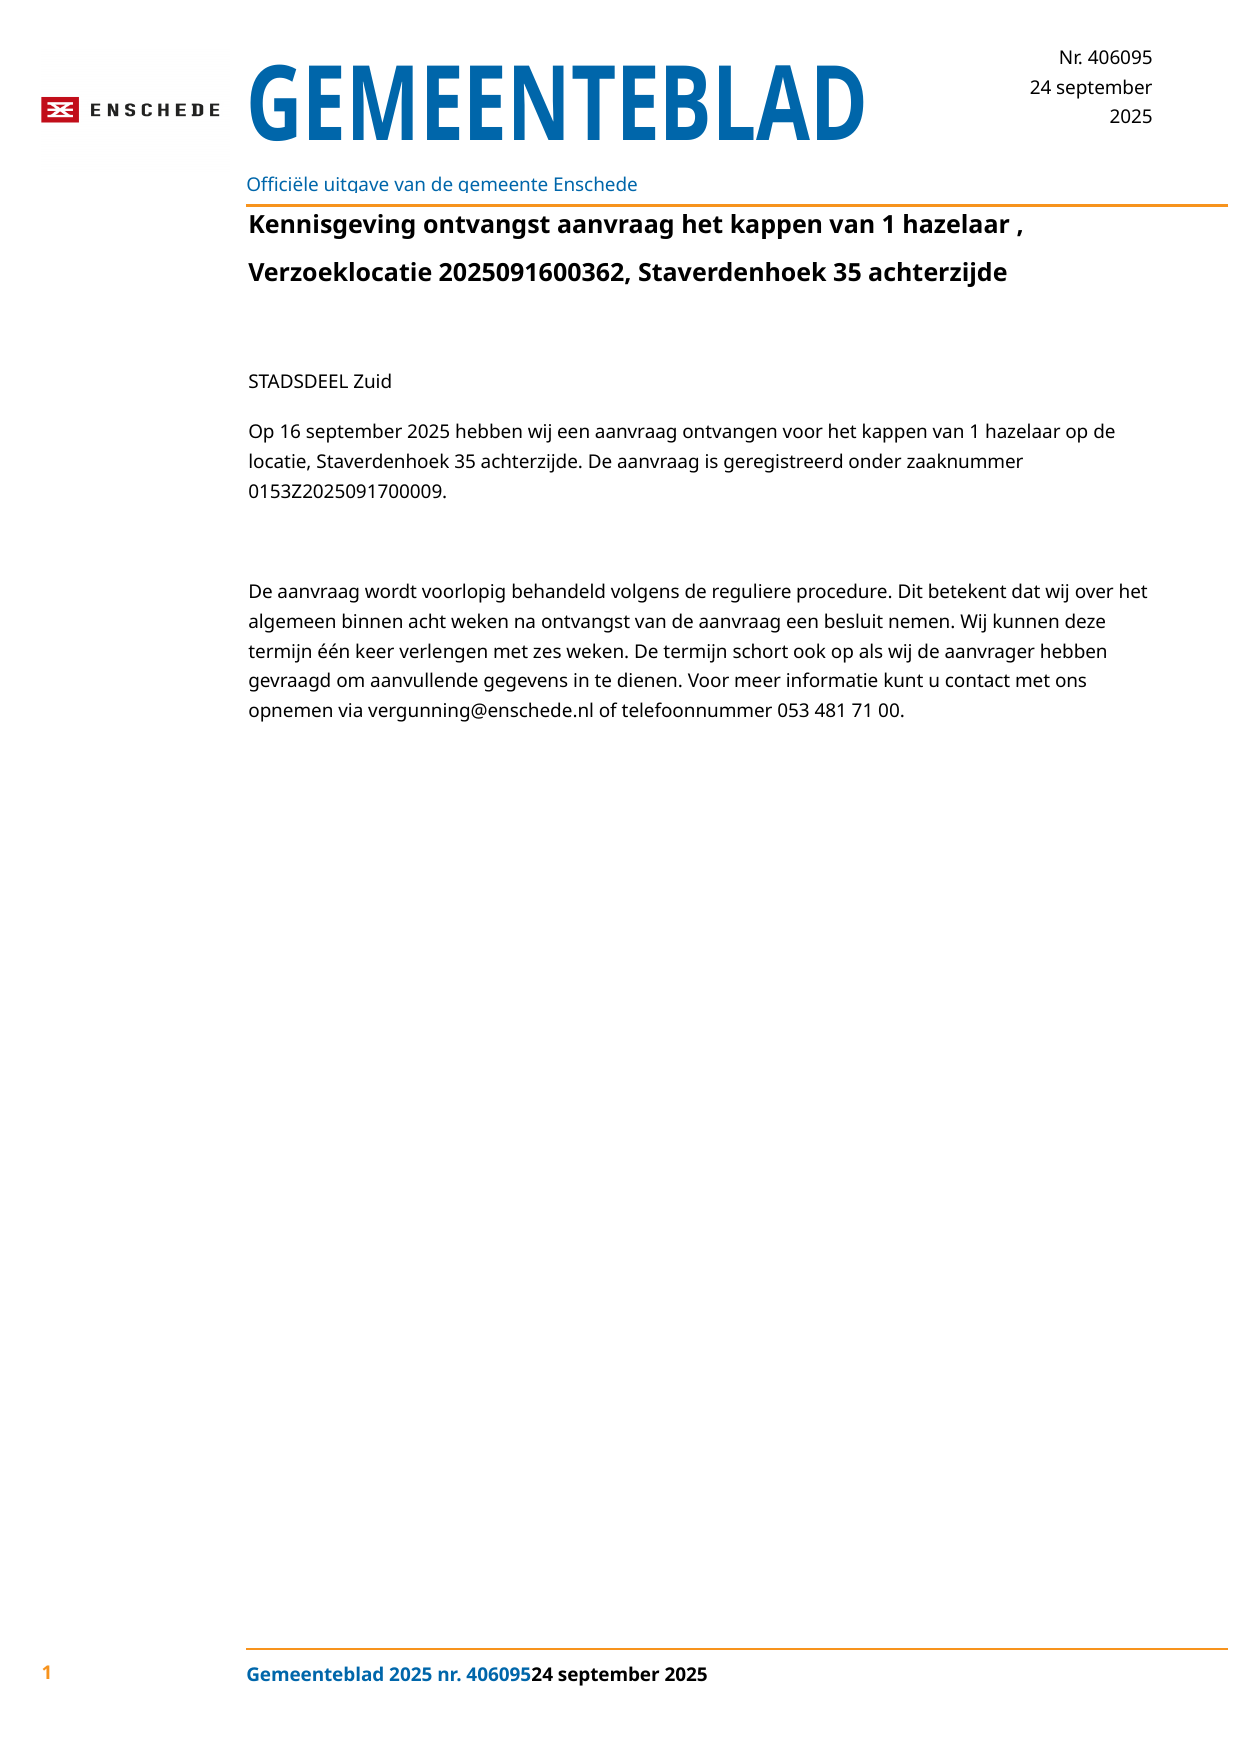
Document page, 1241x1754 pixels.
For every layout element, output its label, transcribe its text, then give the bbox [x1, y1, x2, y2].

picture [41, 47, 231, 172]
text Kennisgeving ontvangst aanvraag het kappen van 1 hazelaar , Verzoeklocatie 2025091600362, Staverdenhoek 35 achterzijde [248, 207, 1152, 288]
text STADSDEEL Zuid [248, 368, 1152, 394]
text De aanvraag wordt voorlopig behandeld volgens de reguliere procedure. Dit betekent dat wij over het algemeen binnen acht weken na ontvangst van de aanvraag een besluit nemen. Wij kunnen deze termijn één keer verlengen met zes weken. De termijn schort ook op als wij de aanvrager hebben gevraagd om aanvullende gegevens in te dienen. Voor meer informatie kunt u contact met ons opnemen via vergunning@enschede.nl of telefoonnummer 053 481 71 00. [248, 579, 1152, 723]
text Op 16 september 2025 hebben wij een aanvraag ontvangen voor het kappen van 1 hazelaar op de locatie, Staverdenhoek 35 achterzijde. De aanvraag is geregistreerd onder zaaknummer 0153Z2025091700009. [248, 419, 1152, 504]
